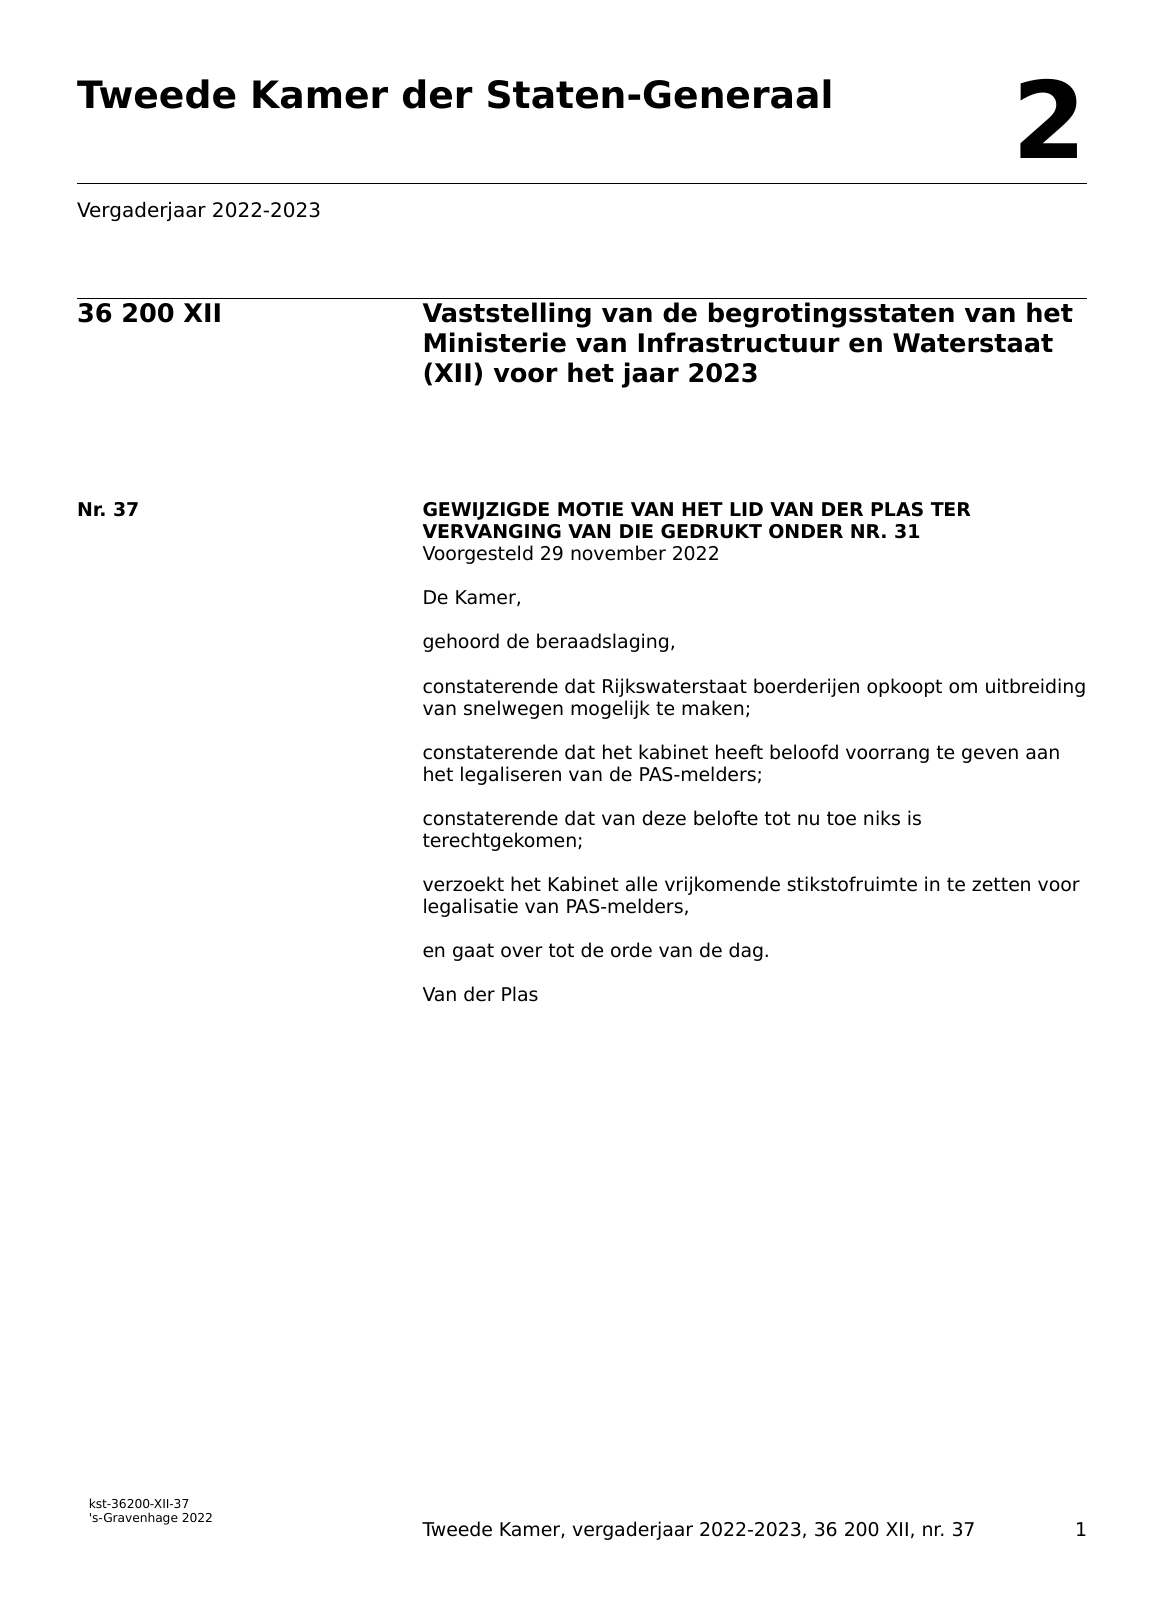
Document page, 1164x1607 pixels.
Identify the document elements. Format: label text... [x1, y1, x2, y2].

text constaterende dat het kabinet heeft beloofd voorrang te geven aan het legaliseren van de PAS-melders; [422, 742, 1087, 786]
text constaterende dat Rijkswaterstaat boerderijen opkoopt om uitbreiding van snelwegen mogelijk te maken; [422, 676, 1087, 719]
text kst-36200-XII-37 [88, 1497, 323, 1511]
subtitle 36 200 XII Vaststelling van de begrotingsstaten van het Ministerie van Infrastructuur en Waterstaat (XII) voor het jaar 2023 [77, 299, 1087, 388]
text constaterende dat van deze belofte tot nu toe niks is terechtgekomen; [422, 808, 1087, 852]
text verzoekt het Kabinet alle vrijkomende stikstofruimte in te zetten voor legalisatie van PAS-melders, [422, 874, 1087, 918]
text en gaat over tot de orde van de dag. [422, 940, 1087, 962]
text Van der Plas [422, 984, 1087, 1006]
text 's-Gravenhage 2022 [88, 1511, 323, 1525]
text Voorgesteld 29 november 2022 [422, 543, 1087, 565]
table_header 2 [886, 59, 1087, 183]
subtitle Nr. 37 GEWIJZIGDE MOTIE VAN HET LID VAN DER PLAS TER VERVANGING VAN DIE GEDRUKT ONDER NR. 31 [77, 499, 1087, 543]
table_header Tweede Kamer der Staten-Generaal [77, 59, 886, 183]
text De Kamer, [422, 587, 1087, 609]
text gehoord de beraadslaging, [422, 631, 1087, 653]
table_cell Vergaderjaar 2022-2023 [77, 184, 1087, 298]
